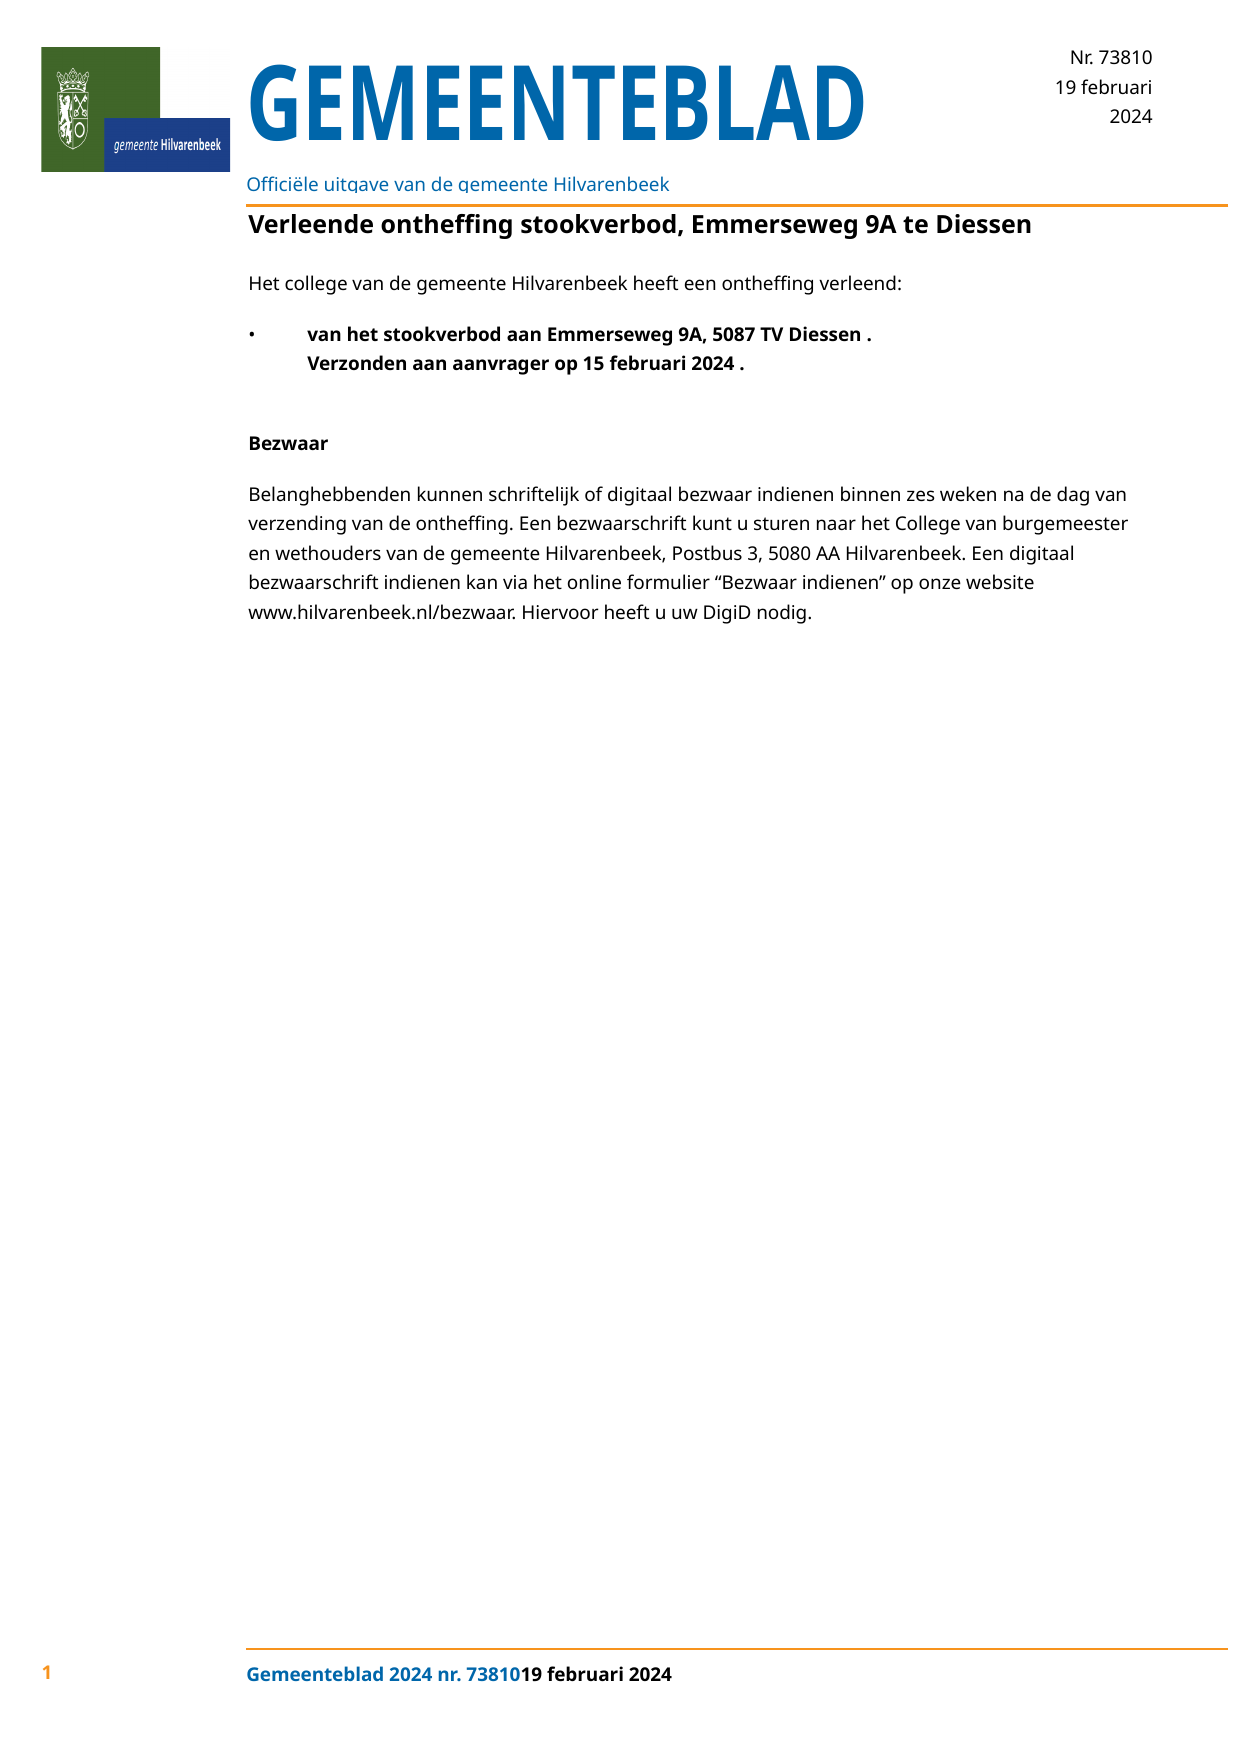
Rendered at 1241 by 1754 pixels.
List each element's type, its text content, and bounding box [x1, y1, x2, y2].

text Bezwaar [248, 430, 1152, 456]
text Belanghebbenden kunnen schriftelijk of digitaal bezwaar indienen binnen zes weken na de dag van verzending van de ontheffing. Een bezwaarschrift kunt u sturen naar het College van burgemeester en wethouders van de gemeente Hilvarenbeek, Postbus 3, 5080 AA Hilvarenbeek. Een digitaal bezwaarschrift indienen kan via het online formulier “Bezwaar indienen” op onze website www.hilvarenbeek.nl/bezwaar. Hiervoor heeft u uw DigiD nodig. [248, 481, 1152, 625]
list Verzonden aan aanvrager op 15 februari 2024 . [248, 350, 1152, 376]
text Verleende ontheffing stookverbod, Emmerseweg 9A te Diessen [248, 207, 1152, 241]
text Het college van de gemeente Hilvarenbeek heeft een ontheffing verleend: [248, 270, 1152, 296]
picture [41, 47, 231, 172]
list van het stookverbod aan Emmerseweg 9A, 5087 TV Diessen . [248, 321, 1152, 346]
